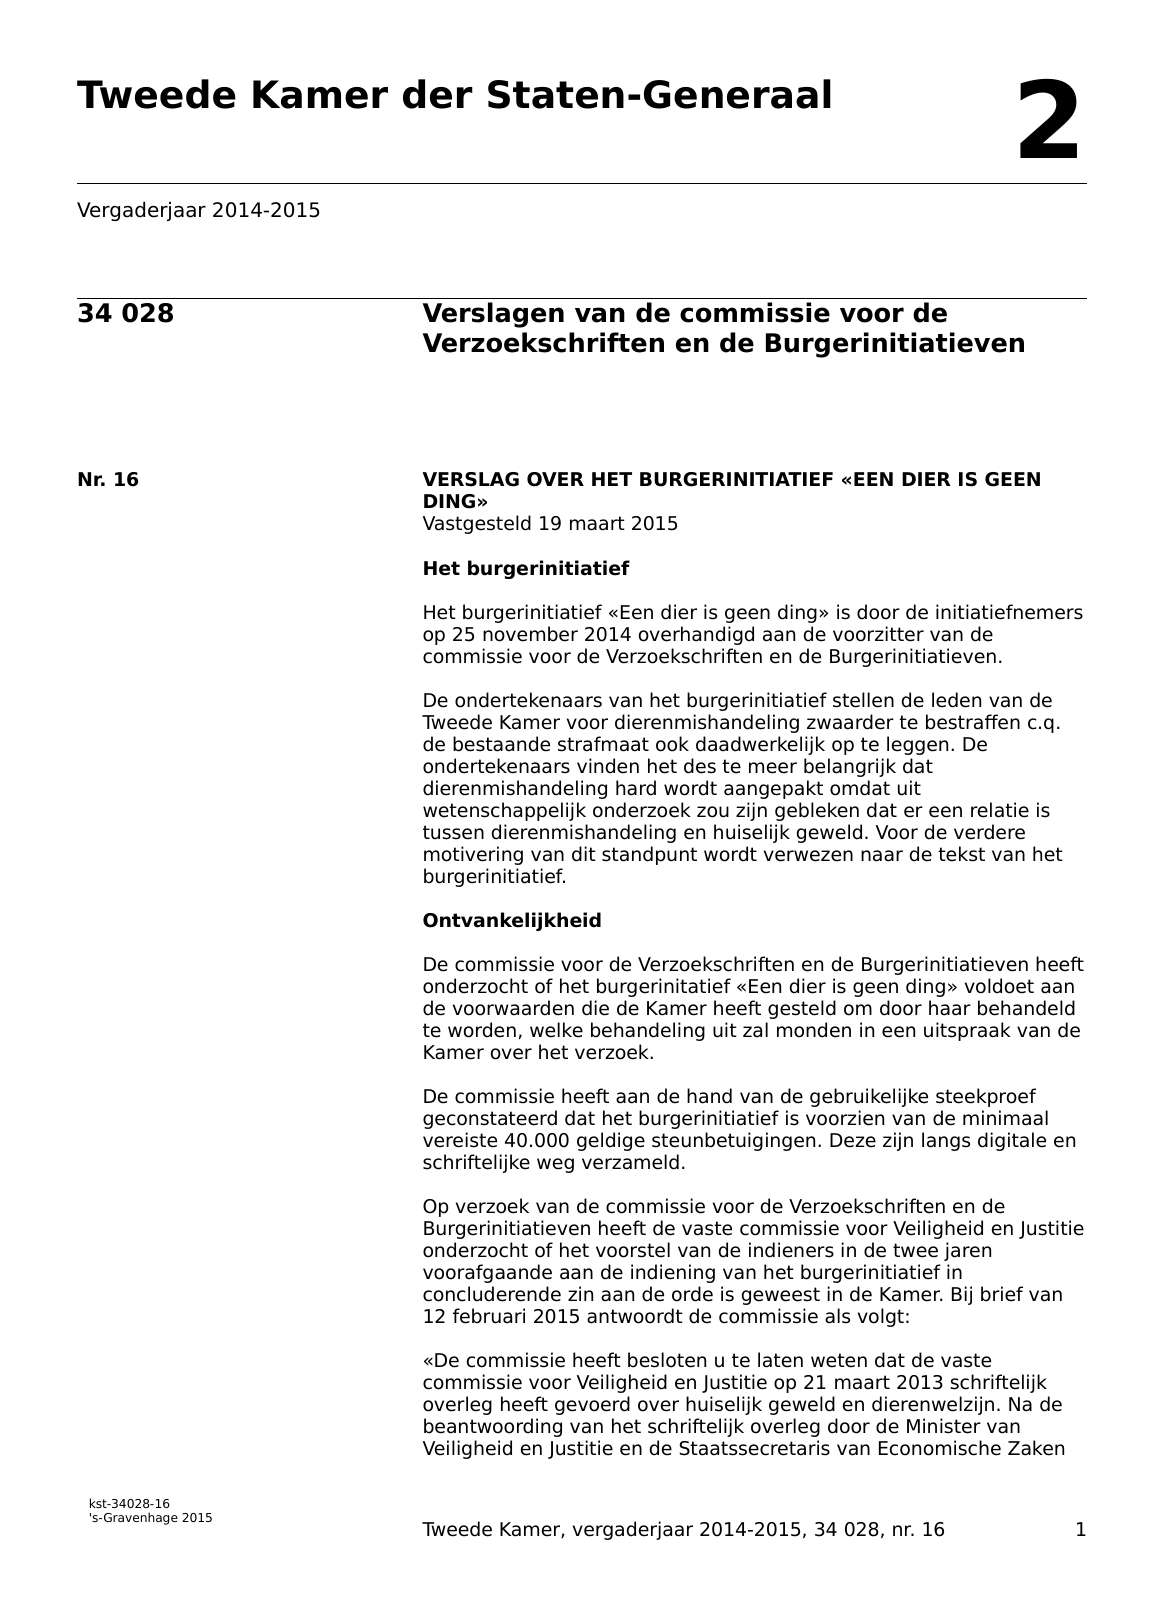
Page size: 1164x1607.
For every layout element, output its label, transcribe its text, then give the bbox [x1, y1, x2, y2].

table_cell Vergaderjaar 2014-2015 [77, 184, 1087, 298]
subtitle 34 028 Verslagen van de commissie voor de Verzoekschriften en de Burgerinitiatieven [77, 299, 1087, 358]
text Vastgesteld 19 maart 2015 [422, 513, 1087, 535]
subtitle Het burgerinitiatief [422, 557, 1087, 579]
text kst-34028-16 [88, 1497, 323, 1511]
text 's-Gravenhage 2015 [88, 1511, 323, 1525]
text De commissie voor de Verzoekschriften en de Burgerinitiatieven heeft onderzocht of het burgerinitatief «Een dier is geen ding» voldoet aan de voorwaarden die de Kamer heeft gesteld om door haar behandeld te worden, welke behandeling uit zal monden in een uitspraak van de Kamer over het verzoek. [422, 954, 1087, 1064]
subtitle Nr. 16 VERSLAG OVER HET BURGERINITIATIEF «EEN DIER IS GEEN DING» [77, 469, 1087, 513]
table_header 2 [886, 59, 1087, 183]
subtitle Ontvankelijkheid [422, 910, 1087, 932]
text Op verzoek van de commissie voor de Verzoekschriften en de Burgerinitiatieven heeft de vaste commissie voor Veiligheid en Justitie onderzocht of het voorstel van de indieners in de twee jaren voorafgaande aan de indiening van het burgerinitiatief in concluderende zin aan de orde is geweest in de Kamer. Bij brief van 12 februari 2015 antwoordt de commissie als volgt: [422, 1196, 1087, 1328]
text De commissie heeft aan de hand van de gebruikelijke steekproef geconstateerd dat het burgerinitiatief is voorzien van de minimaal vereiste 40.000 geldige steunbetuigingen. Deze zijn langs digitale en schriftelijke weg verzameld. [422, 1086, 1087, 1174]
text De ondertekenaars van het burgerinitiatief stellen de leden van de Tweede Kamer voor dierenmishandeling zwaarder te bestraffen c.q. de bestaande strafmaat ook daadwerkelijk op te leggen. De ondertekenaars vinden het des te meer belangrijk dat dierenmishandeling hard wordt aangepakt omdat uit wetenschappelijk onderzoek zou zijn gebleken dat er een relatie is tussen dierenmishandeling en huiselijk geweld. Voor de verdere motivering van dit standpunt wordt verwezen naar de tekst van het burgerinitiatief. [422, 690, 1087, 888]
text «De commissie heeft besloten u te laten weten dat de vaste commissie voor Veiligheid en Justitie op 21 maart 2013 schriftelijk overleg heeft gevoerd over huiselijk geweld en dierenwelzijn. Na de beantwoording van het schriftelijk overleg door de Minister van Veiligheid en Justitie en de Staatssecretaris van Economische Zaken [422, 1350, 1087, 1460]
table_header Tweede Kamer der Staten-Generaal [77, 59, 886, 183]
text Het burgerinitiatief «Een dier is geen ding» is door de initiatiefnemers op 25 november 2014 overhandigd aan de voorzitter van de commissie voor de Verzoekschriften en de Burgerinitiatieven. [422, 602, 1087, 668]
